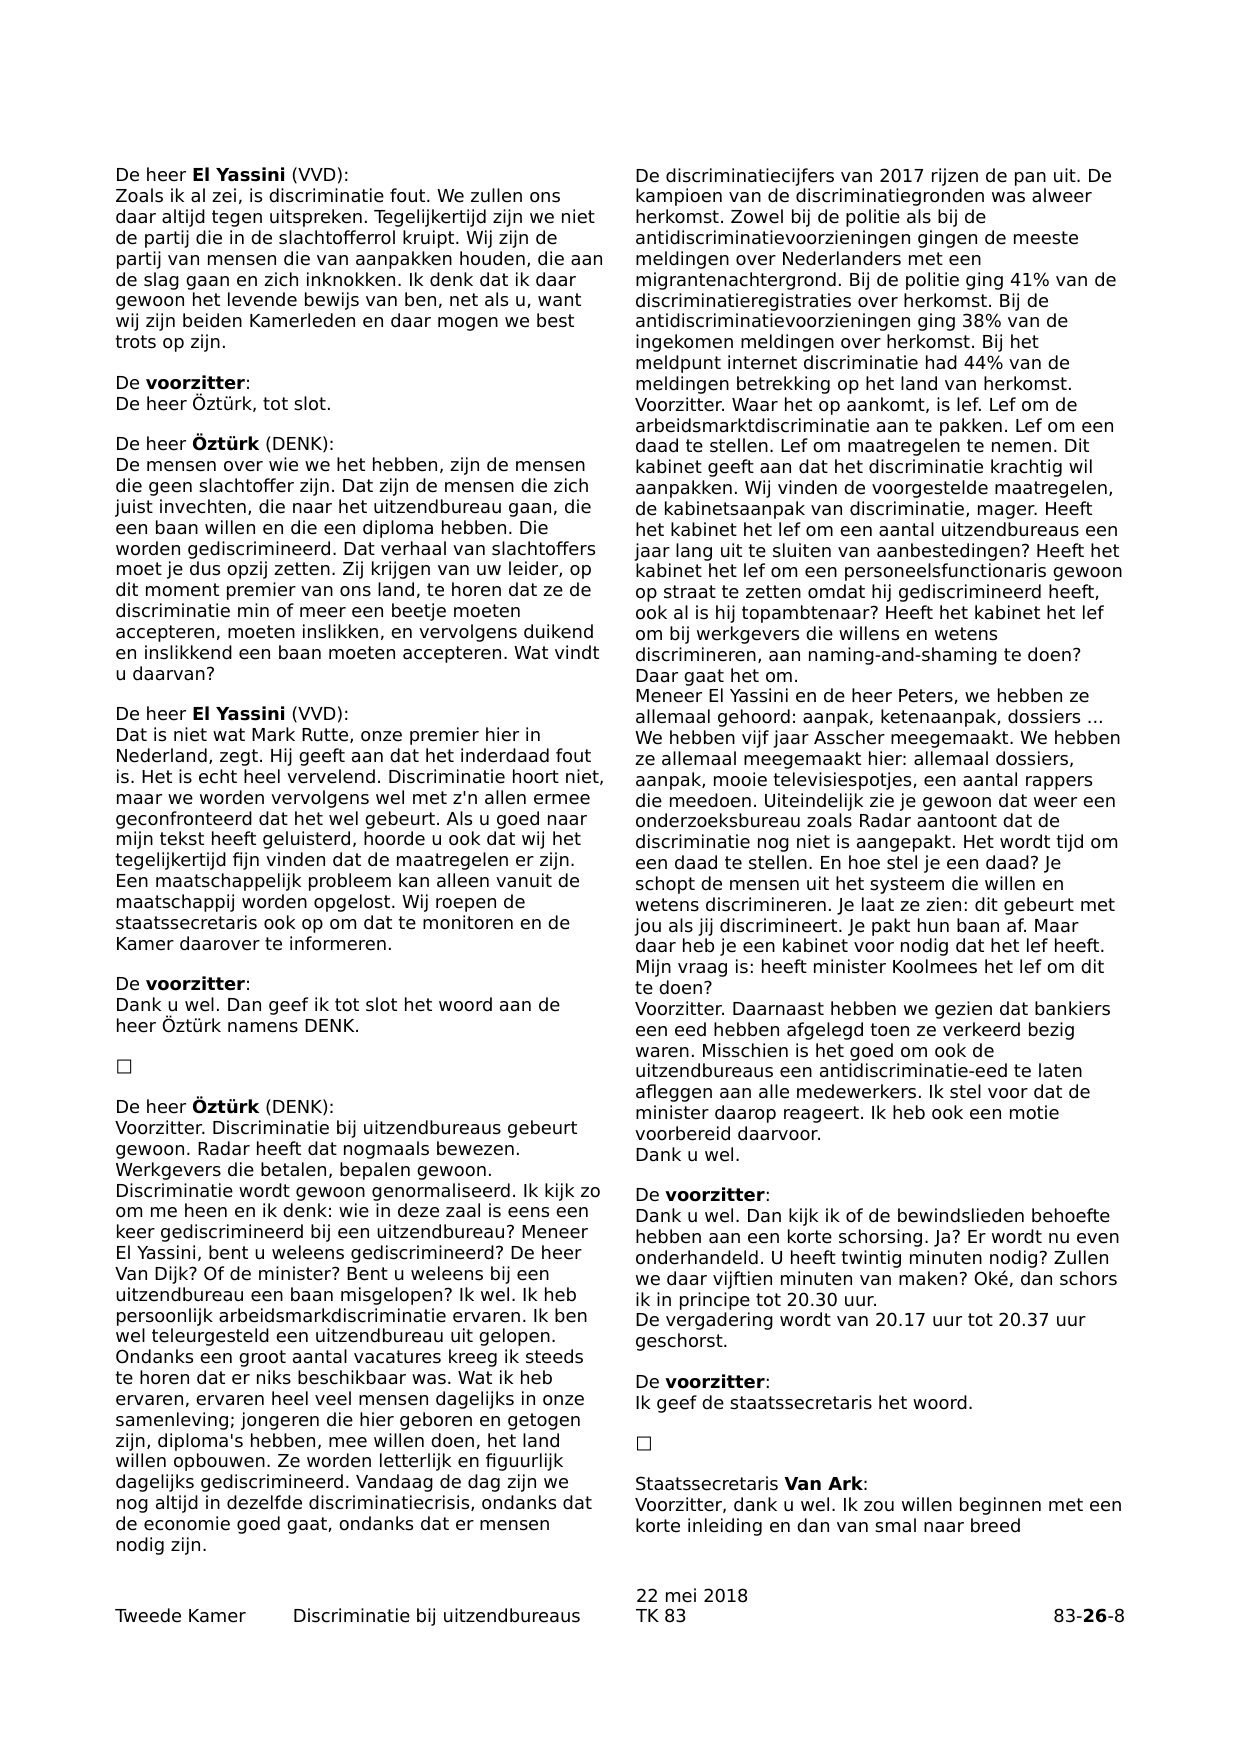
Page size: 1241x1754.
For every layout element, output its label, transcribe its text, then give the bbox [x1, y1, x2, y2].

text Zoals ik al zei, is discriminatie fout. We zullen ons daar altijd tegen uitspreken. Tegelijkertijd zijn we niet de partij die in de slachtofferrol kruipt. Wij zijn de partij van mensen die van aanpakken houden, die aan de slag gaan en zich inknokken. Ik denk dat ik daar gewoon het levende bewijs van ben, net als u, want wij zijn beiden Kamerleden en daar mogen we best trots op zijn. [115, 186, 605, 353]
text Dat is niet wat Mark Rutte, onze premier hier in Nederland, zegt. Hij geeft aan dat het inderdaad fout is. Het is echt heel vervelend. Discriminatie hoort niet, maar we worden vervolgens wel met z'n allen ermee geconfronteerd dat het wel gebeurt. Als u goed naar mijn tekst heeft geluisterd, hoorde u ook dat wij het tegelijkertijd fijn vinden dat de maatregelen er zijn. Een maatschappelijk probleem kan alleen vanuit de maatschappij worden opgelost. Wij roepen de staatssecretaris ook op om dat te monitoren en de Kamer daarover te informeren. [115, 725, 605, 954]
text Dank u wel. [635, 1144, 1125, 1165]
text Voorzitter. Discriminatie bij uitzendbureaus gebeurt gewoon. Radar heeft dat nogmaals bewezen. Werkgevers die betalen, bepalen gewoon. Discriminatie wordt gewoon genormaliseerd. Ik kijk zo om me heen en ik denk: wie in deze zaal is eens een keer gediscrimineerd bij een uitzendbureau? Meneer El Yassini, bent u weleens gediscrimineerd? De heer Van Dijk? Of de minister? Bent u weleens bij een uitzendbureau een baan misgelopen? Ik wel. Ik heb persoonlijk arbeidsmarkdiscriminatie ervaren. Ik ben wel teleurgesteld een uitzendbureau uit gelopen. Ondanks een groot aantal vacatures kreeg ik steeds te horen dat er niks beschikbaar was. Wat ik heb ervaren, ervaren heel veel mensen dagelijks in onze samenleving; jongeren die hier geboren en getogen zijn, diploma's hebben, mee willen doen, het land willen opbouwen. Ze worden letterlijk en figuurlijk dagelijks gediscrimineerd. Vandaag de dag zijn we nog altijd in dezelfde discriminatiecrisis, ondanks dat de economie goed gaat, ondanks dat er mensen nodig zijn. [115, 1118, 605, 1555]
text De voorzitter: [115, 373, 605, 393]
text De heer El Yassini (VVD): [115, 704, 605, 725]
text De discriminatiecijfers van 2017 rijzen de pan uit. De kampioen van de discriminatiegronden was alweer herkomst. Zowel bij de politie als bij de antidiscriminatievoorzieningen gingen de meeste meldingen over Nederlanders met een migrantenachtergrond. Bij de politie ging 41% van de discriminatieregistraties over herkomst. Bij de antidiscriminatievoorzieningen ging 38% van de ingekomen meldingen over herkomst. Bij het meldpunt internet discriminatie had 44% van de meldingen betrekking op het land van herkomst. [635, 165, 1125, 394]
text De vergadering wordt van 20.17 uur tot 20.37 uur geschorst. [635, 1310, 1125, 1352]
text Ik geef de staatssecretaris het woord. [635, 1393, 1125, 1413]
text De voorzitter: [635, 1185, 1125, 1206]
text De voorzitter: [115, 974, 605, 995]
text De heer Öztürk (DENK): [115, 434, 605, 455]
text Dank u wel. Dan geef ik tot slot het woord aan de heer Öztürk namens DENK. [115, 995, 605, 1036]
text De heer El Yassini (VVD): [115, 165, 605, 186]
text Voorzitter, dank u wel. Ik zou willen beginnen met een korte inleiding en dan van smal naar breed [635, 1495, 1125, 1537]
text Meneer El Yassini en de heer Peters, we hebben ze allemaal gehoord: aanpak, ketenaanpak, dossiers ... We hebben vijf jaar Asscher meegemaakt. We hebben ze allemaal meegemaakt hier: allemaal dossiers, aanpak, mooie televisiespotjes, een aantal rappers die meedoen. Uiteindelijk zie je gewoon dat weer een onderzoeksbureau zoals Radar aantoont dat de discriminatie nog niet is aangepakt. Het wordt tijd om een daad te stellen. En hoe stel je een daad? Je schopt de mensen uit het systeem die willen en wetens discrimineren. Je laat ze zien: dit gebeurt met jou als jij discrimineert. Je pakt hun baan af. Maar daar heb je een kabinet voor nodig dat het lef heeft. Mijn vraag is: heeft minister Koolmees het lef om dit te doen? [635, 686, 1125, 999]
text Staatssecretaris Van Ark: [635, 1474, 1125, 1495]
text De voorzitter: [635, 1372, 1125, 1393]
text Voorzitter. Waar het op aankomt, is lef. Lef om de arbeidsmarktdiscriminatie aan te pakken. Lef om een daad te stellen. Lef om maatregelen te nemen. Dit kabinet geeft aan dat het discriminatie krachtig wil aanpakken. Wij vinden de voorgestelde maatregelen, de kabinetsaanpak van discriminatie, mager. Heeft het kabinet het lef om een aantal uitzendbureaus een jaar lang uit te sluiten van aanbestedingen? Heeft het kabinet het lef om een personeelsfunctionaris gewoon op straat te zetten omdat hij gediscrimineerd heeft, ook al is hij topambtenaar? Heeft het kabinet het lef om bij werkgevers die willens en wetens discrimineren, aan naming-and-shaming te doen? Daar gaat het om. [635, 394, 1125, 686]
text ⬜ [635, 1433, 1125, 1454]
text De heer Öztürk, tot slot. [115, 393, 605, 414]
text De heer Öztürk (DENK): [115, 1097, 605, 1118]
text De mensen over wie we het hebben, zijn de mensen die geen slachtoffer zijn. Dat zijn de mensen die zich juist invechten, die naar het uitzendbureau gaan, die een baan willen en die een diploma hebben. Die worden gediscrimineerd. Dat verhaal van slachtoffers moet je dus opzij zetten. Zij krijgen van uw leider, op dit moment premier van ons land, te horen dat ze de discriminatie min of meer een beetje moeten accepteren, moeten inslikken, en vervolgens duikend en inslikkend een baan moeten accepteren. Wat vindt u daarvan? [115, 455, 605, 684]
text Voorzitter. Daarnaast hebben we gezien dat bankiers een eed hebben afgelegd toen ze verkeerd bezig waren. Misschien is het goed om ook de uitzendbureaus een antidiscriminatie-eed te laten afleggen aan alle medewerkers. Ik stel voor dat de minister daarop reageert. Ik heb ook een motie voorbereid daarvoor. [635, 999, 1125, 1144]
text ⬜ [115, 1056, 605, 1077]
text Dank u wel. Dan kijk ik of de bewindslieden behoefte hebben aan een korte schorsing. Ja? Er wordt nu even onderhandeld. U heeft twintig minuten nodig? Zullen we daar vijftien minuten van maken? Oké, dan schors ik in principe tot 20.30 uur. [635, 1206, 1125, 1310]
